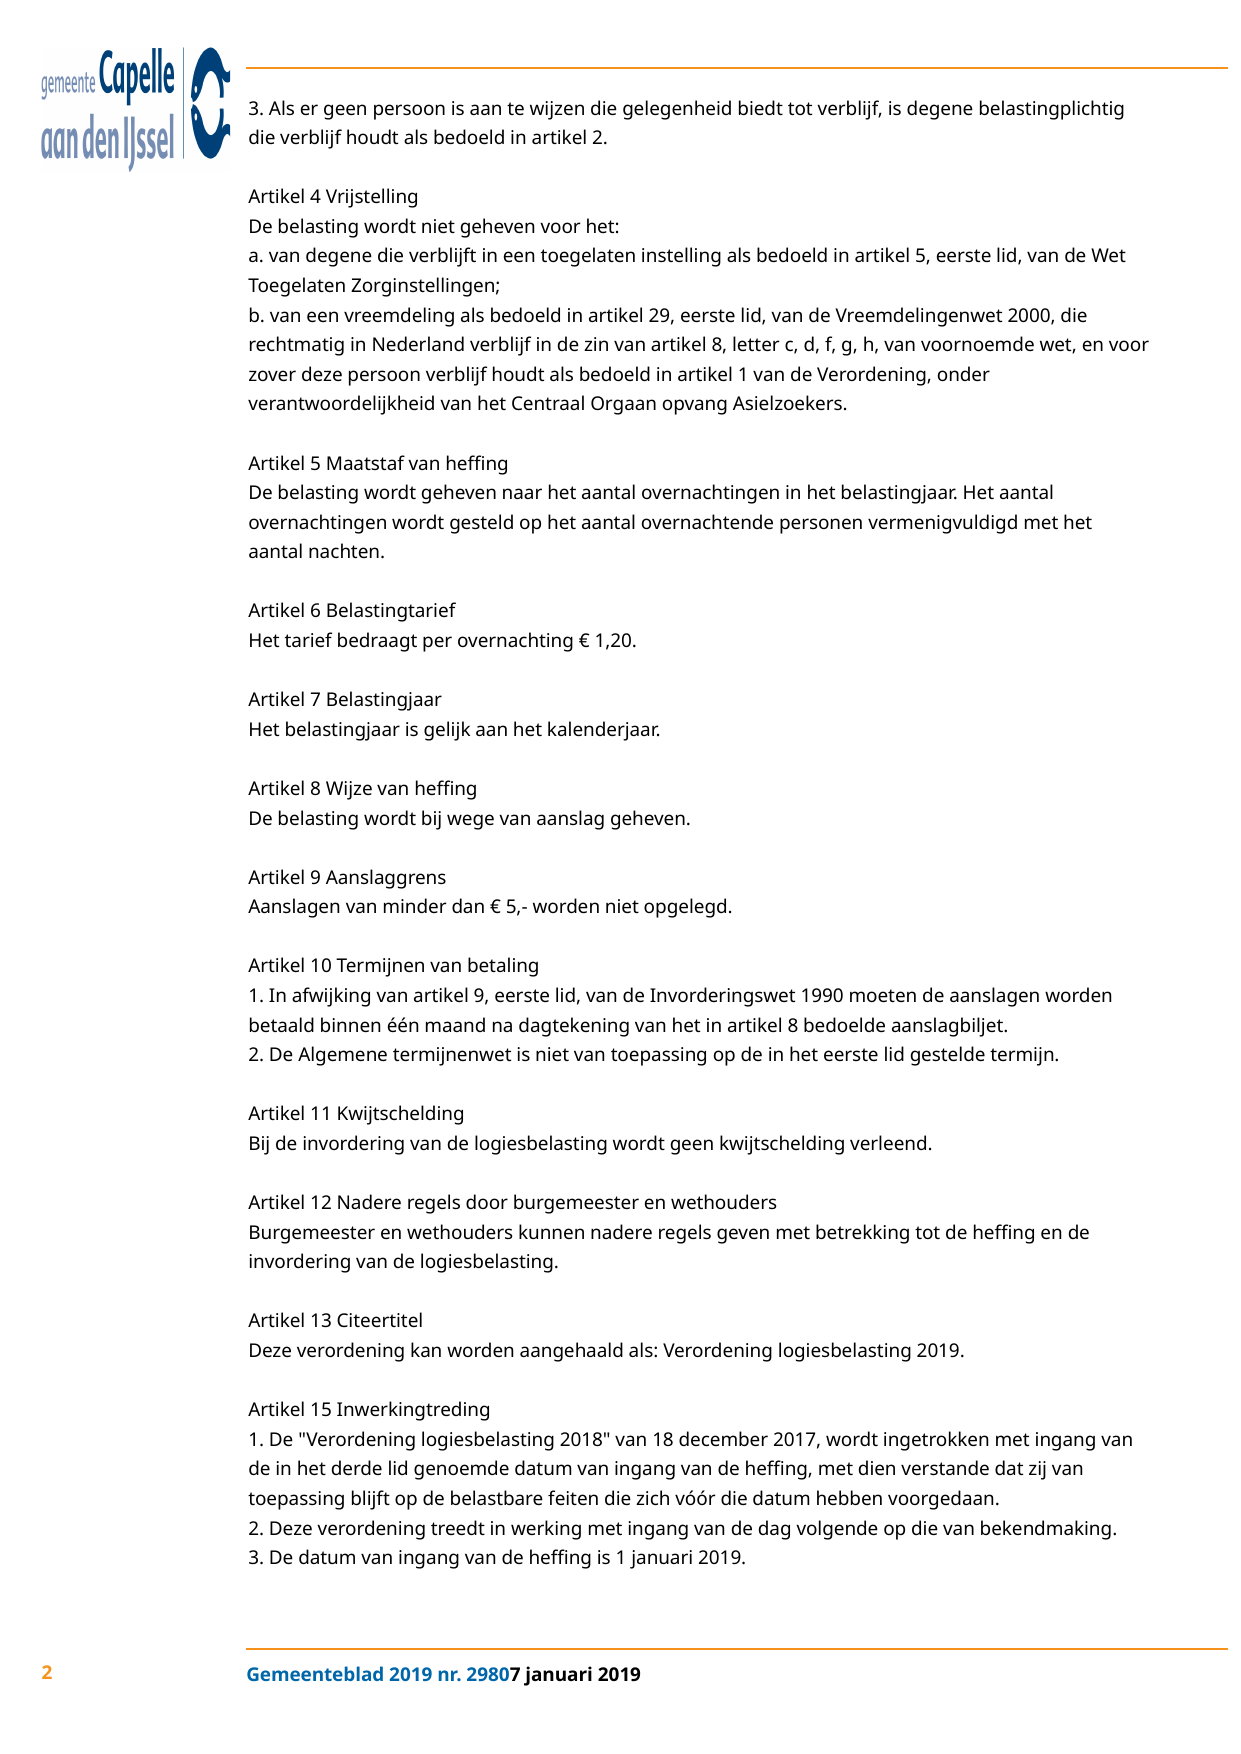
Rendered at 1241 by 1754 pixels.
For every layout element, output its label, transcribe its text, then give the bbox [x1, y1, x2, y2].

text Aanslagen van minder dan € 5,- worden niet opgelegd. [248, 893, 1152, 919]
text 2. Deze verordening treedt in werking met ingang van de dag volgende op die van bekendmaking. [248, 1515, 1152, 1541]
text 1. In afwijking van artikel 9, eerste lid, van de Invorderingswet 1990 moeten de aanslagen worden [248, 982, 1152, 1008]
text De belasting wordt niet geheven voor het: [248, 213, 1152, 239]
text Artikel 13 Citeertitel [248, 1308, 1152, 1333]
text Artikel 6 Belastingtarief [248, 598, 1152, 623]
text Bij de invordering van de logiesbelasting wordt geen kwijtschelding verleend. [248, 1130, 1152, 1156]
text Artikel 9 Aanslaggrens [248, 864, 1152, 890]
text Artikel 15 Inwerkingtreding [248, 1396, 1152, 1422]
text Artikel 4 Vrijstelling [248, 183, 1152, 209]
text a. van degene die verblijft in een toegelaten instelling als bedoeld in artikel 5, eerste lid, van de Wet Toegelaten Zorginstellingen; [248, 243, 1152, 298]
text Artikel 11 Kwijtschelding [248, 1101, 1152, 1126]
text Artikel 8 Wijze van heffing [248, 775, 1152, 801]
text Artikel 5 Maatstaf van heffing [248, 450, 1152, 476]
text betaald binnen één maand na dagtekening van het in artikel 8 bedoelde aanslagbiljet. [248, 1012, 1152, 1038]
text De belasting wordt bij wege van aanslag geheven. [248, 805, 1152, 831]
text De belasting wordt geheven naar het aantal overnachtingen in het belastingjaar. Het aantal overnachtingen wordt gesteld op het aantal overnachtende personen vermenigvuldigd met het aantal nachten. [248, 479, 1152, 564]
picture [41, 47, 231, 172]
text Artikel 12 Nadere regels door burgemeester en wethouders [248, 1189, 1152, 1215]
text 2. De Algemene termijnenwet is niet van toepassing op de in het eerste lid gestelde termijn. [248, 1041, 1152, 1067]
text Het tarief bedraagt per overnachting € 1,20. [248, 627, 1152, 653]
text Deze verordening kan worden aangehaald als: Verordening logiesbelasting 2019. [248, 1337, 1152, 1363]
text 1. De "Verordening logiesbelasting 2018" van 18 december 2017, wordt ingetrokken met ingang van de in het derde lid genoemde datum van ingang van de heffing, met dien verstande dat zij van toepassing blijft op de belastbare feiten die zich vóór die datum hebben voorgedaan. [248, 1426, 1152, 1511]
text Het belastingjaar is gelijk aan het kalenderjaar. [248, 716, 1152, 742]
text 3. De datum van ingang van de heffing is 1 januari 2019. [248, 1544, 1152, 1570]
text Burgemeester en wethouders kunnen nadere regels geven met betrekking tot de heffing en de invordering van de logiesbelasting. [248, 1219, 1152, 1274]
text Artikel 7 Belastingjaar [248, 686, 1152, 712]
text 3. Als er geen persoon is aan te wijzen die gelegenheid biedt tot verblijf, is degene belastingplichtig die verblijf houdt als bedoeld in artikel 2. [248, 95, 1152, 150]
text b. van een vreemdeling als bedoeld in artikel 29, eerste lid, van de Vreemdelingenwet 2000, die rechtmatig in Nederland verblijf in de zin van artikel 8, letter c, d, f, g, h, van voornoemde wet, en voor zover deze persoon verblijf houdt als bedoeld in artikel 1 van de Verordening, onder verantwoordelijkheid van het Centraal Orgaan opvang Asielzoekers. [248, 302, 1152, 416]
text Artikel 10 Termijnen van betaling [248, 953, 1152, 978]
